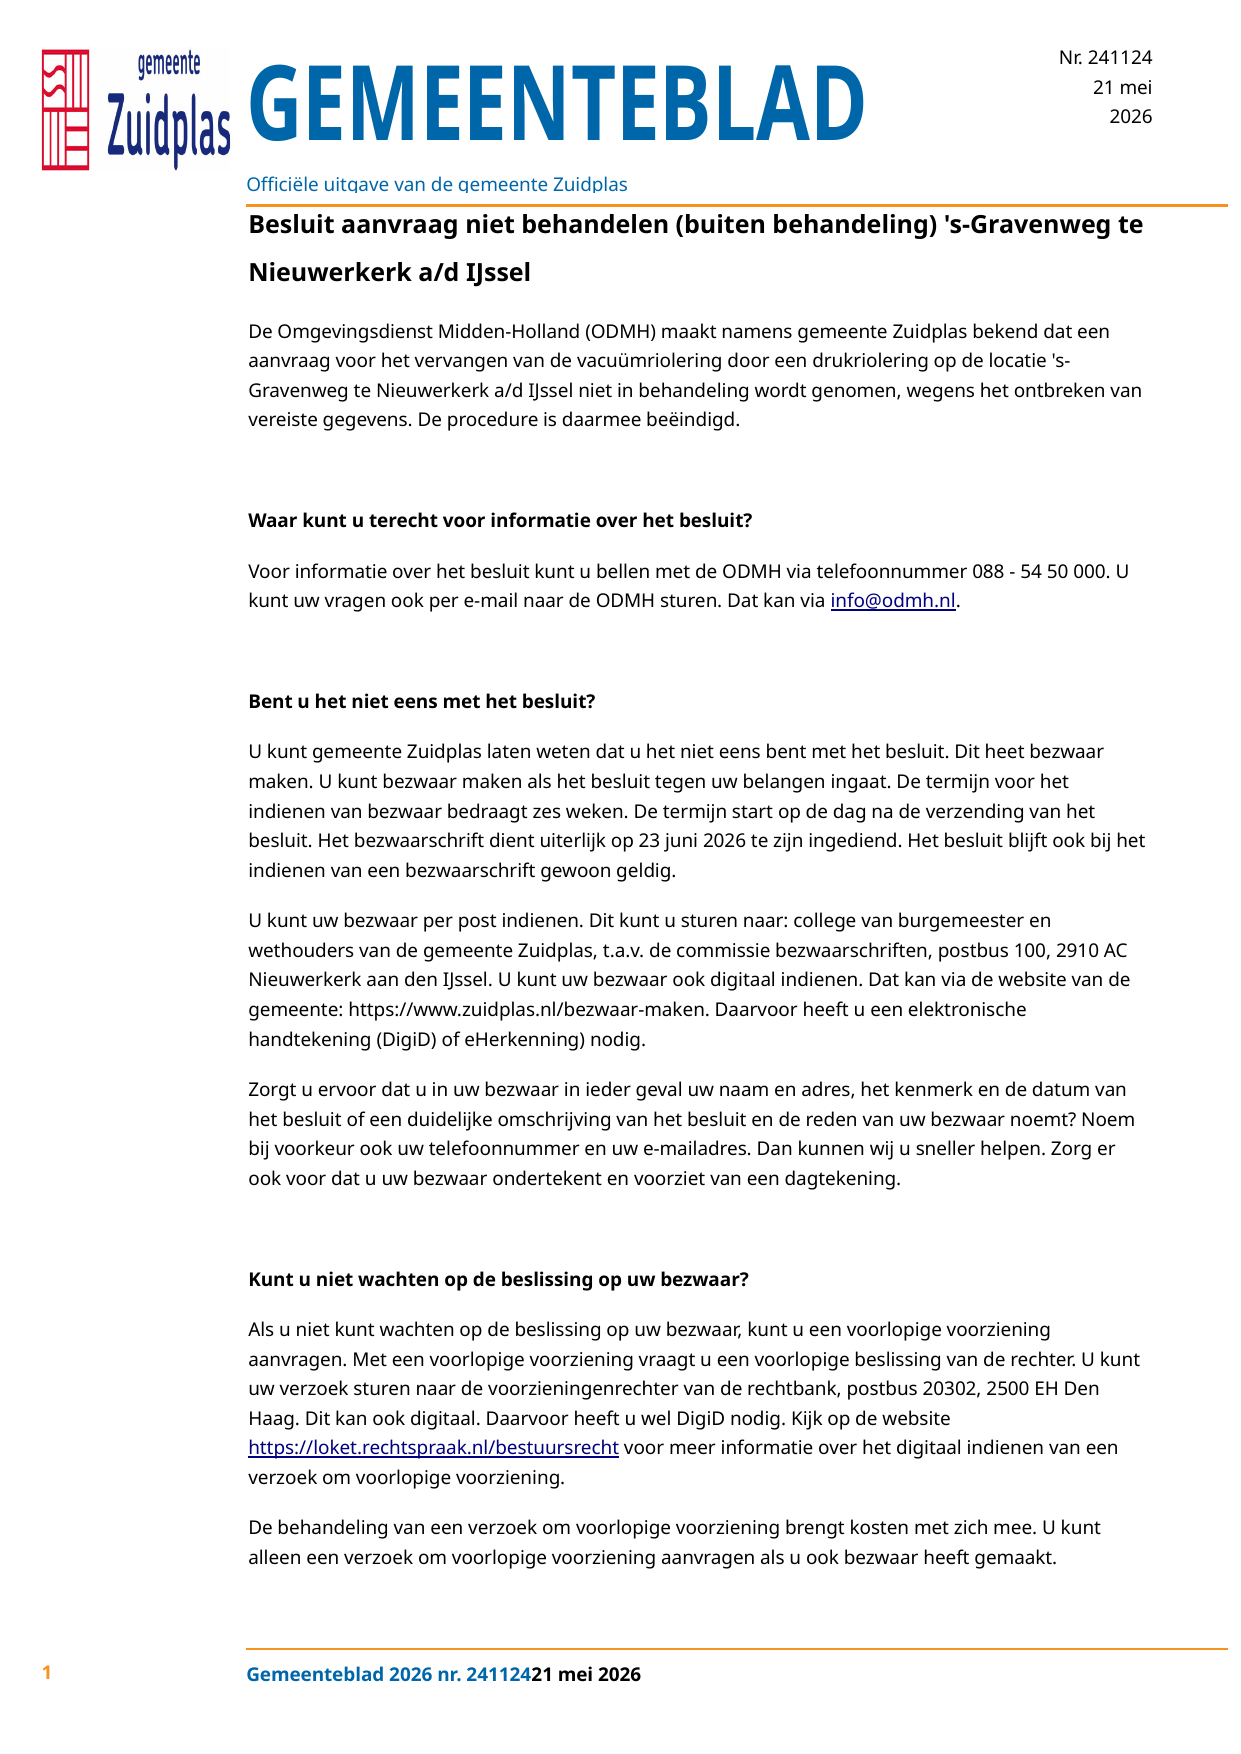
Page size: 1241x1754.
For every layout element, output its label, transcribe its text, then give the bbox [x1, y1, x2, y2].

text Als u niet kunt wachten op de beslissing op uw bezwaar, kunt u een voorlopige voorziening aanvragen. Met een voorlopige voorziening vraagt u een voorlopige beslissing van de rechter. U kunt uw verzoek sturen naar de voorzieningenrechter van de rechtbank, postbus 20302, 2500 EH Den Haag. Dit kan ook digitaal. Daarvoor heeft u wel DigiD nodig. Kijk op de website https://loket.rechtspraak.nl/bestuursrecht voor meer informatie over het digitaal indienen van een verzoek om voorlopige voorziening. [248, 1316, 1152, 1490]
text Kunt u niet wachten op de beslissing op uw bezwaar? [248, 1266, 1152, 1292]
text De behandeling van een verzoek om voorlopige voorziening brengt kosten met zich mee. U kunt alleen een verzoek om voorlopige voorziening aanvragen als u ook bezwaar heeft gemaakt. [248, 1514, 1152, 1570]
text Bent u het niet eens met het besluit? [248, 688, 1152, 714]
text Besluit aanvraag niet behandelen (buiten behandeling) 's-Gravenweg te Nieuwerkerk a/d IJssel [248, 207, 1152, 288]
text Waar kunt u terecht voor informatie over het besluit? [248, 507, 1152, 533]
text Zorgt u ervoor dat u in uw bezwaar in ieder geval uw naam en adres, het kenmerk en de datum van het besluit of een duidelijke omschrijving van het besluit en de reden van uw bezwaar noemt? Noem bij voorkeur ook uw telefoonnummer en uw e-mailadres. Dan kunnen wij u sneller helpen. Zorg er ook voor dat u uw bezwaar ondertekent en voorziet van een dagtekening. [248, 1076, 1152, 1191]
text U kunt gemeente Zuidplas laten weten dat u het niet eens bent met het besluit. Dit heet bezwaar maken. U kunt bezwaar maken als het besluit tegen uw belangen ingaat. De termijn voor het indienen van bezwaar bedraagt zes weken. De termijn start op de dag na de verzending van het besluit. Het bezwaarschrift dient uiterlijk op 23 juni 2026 te zijn ingediend. Het besluit blijft ook bij het indienen van een bezwaarschrift gewoon geldig. [248, 739, 1152, 883]
text Voor informatie over het besluit kunt u bellen met de ODMH via telefoonnummer 088 - 54 50 000. U kunt uw vragen ook per e-mail naar de ODMH sturen. Dat kan via info@odmh.nl. [248, 558, 1152, 613]
text U kunt uw bezwaar per post indienen. Dit kunt u sturen naar: college van burgemeester en wethouders van de gemeente Zuidplas, t.a.v. de commissie bezwaarschriften, postbus 100, 2910 AC Nieuwerkerk aan den IJssel. U kunt uw bezwaar ook digitaal indienen. Dat kan via de website van de gemeente: https://www.zuidplas.nl/bezwaar-maken. Daarvoor heeft u een elektronische handtekening (DigiD) of eHerkenning) nodig. [248, 907, 1152, 1052]
picture [41, 47, 231, 172]
text De Omgevingsdienst Midden-Holland (ODMH) maakt namens gemeente Zuidplas bekend dat een aanvraag voor het vervangen van de vacuümriolering door een drukriolering op de locatie 's-Gravenweg te Nieuwerkerk a/d IJssel niet in behandeling wordt genomen, wegens het ontbreken van vereiste gegevens. De procedure is daarmee beëindigd. [248, 318, 1152, 432]
